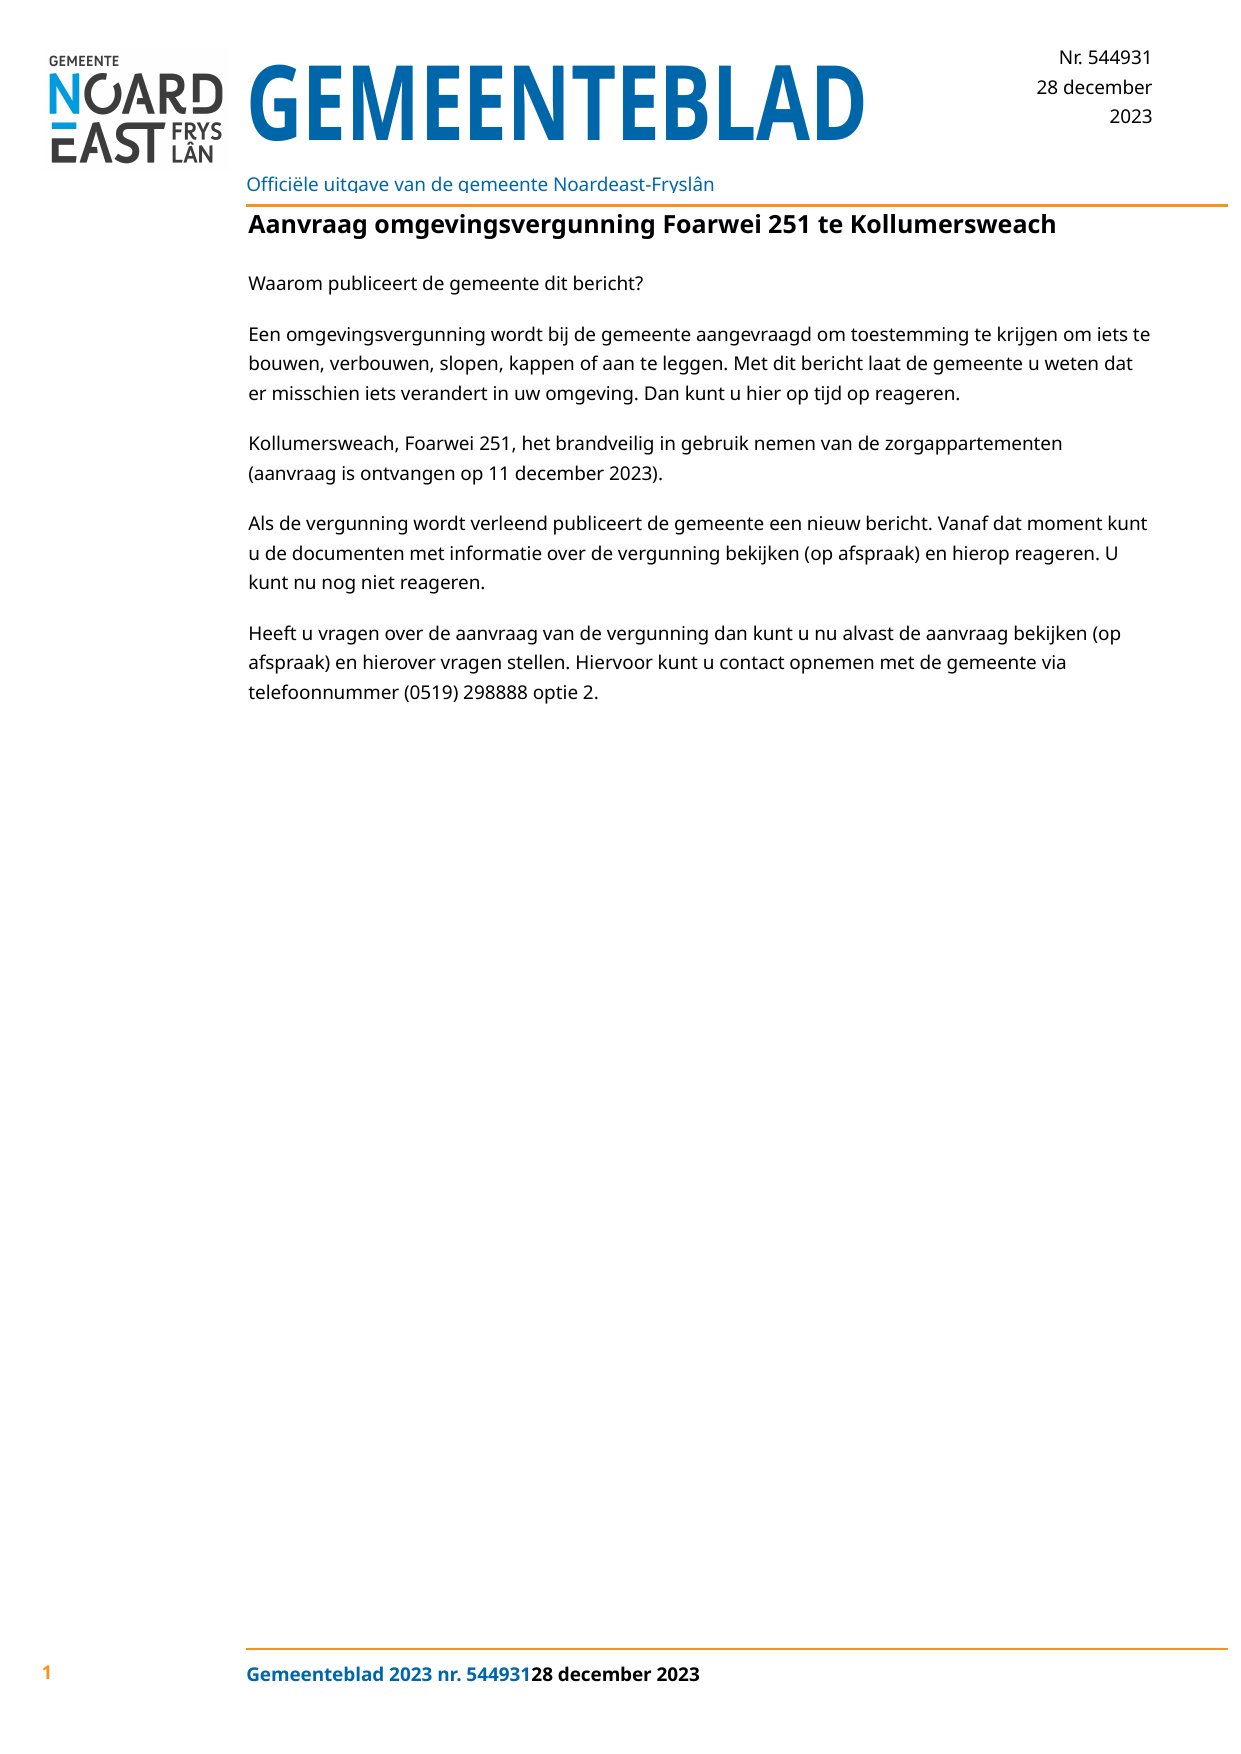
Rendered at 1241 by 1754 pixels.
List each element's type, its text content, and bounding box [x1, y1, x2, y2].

text Heeft u vragen over de aanvraag van de vergunning dan kunt u nu alvast de aanvraag bekijken (op afspraak) en hierover vragen stellen. Hiervoor kunt u contact opnemen met de gemeente via telefoonnummer (0519) 298888 optie 2. [248, 620, 1152, 705]
text Kollumersweach, Foarwei 251, het brandveilig in gebruik nemen van de zorgappartementen (aanvraag is ontvangen op 11 december 2023). [248, 430, 1152, 486]
text Waarom publiceert de gemeente dit bericht? [248, 270, 1152, 296]
picture [41, 47, 231, 172]
text Als de vergunning wordt verleend publiceert de gemeente een nieuw bericht. Vanaf dat moment kunt u de documenten met informatie over de vergunning bekijken (op afspraak) en hierop reageren. U kunt nu nog niet reageren. [248, 510, 1152, 595]
text Een omgevingsvergunning wordt bij de gemeente aangevraagd om toestemming te krijgen om iets te bouwen, verbouwen, slopen, kappen of aan te leggen. Met dit bericht laat de gemeente u weten dat er misschien iets verandert in uw omgeving. Dan kunt u hier op tijd op reageren. [248, 321, 1152, 406]
text Aanvraag omgevingsvergunning Foarwei 251 te Kollumersweach [248, 207, 1152, 241]
